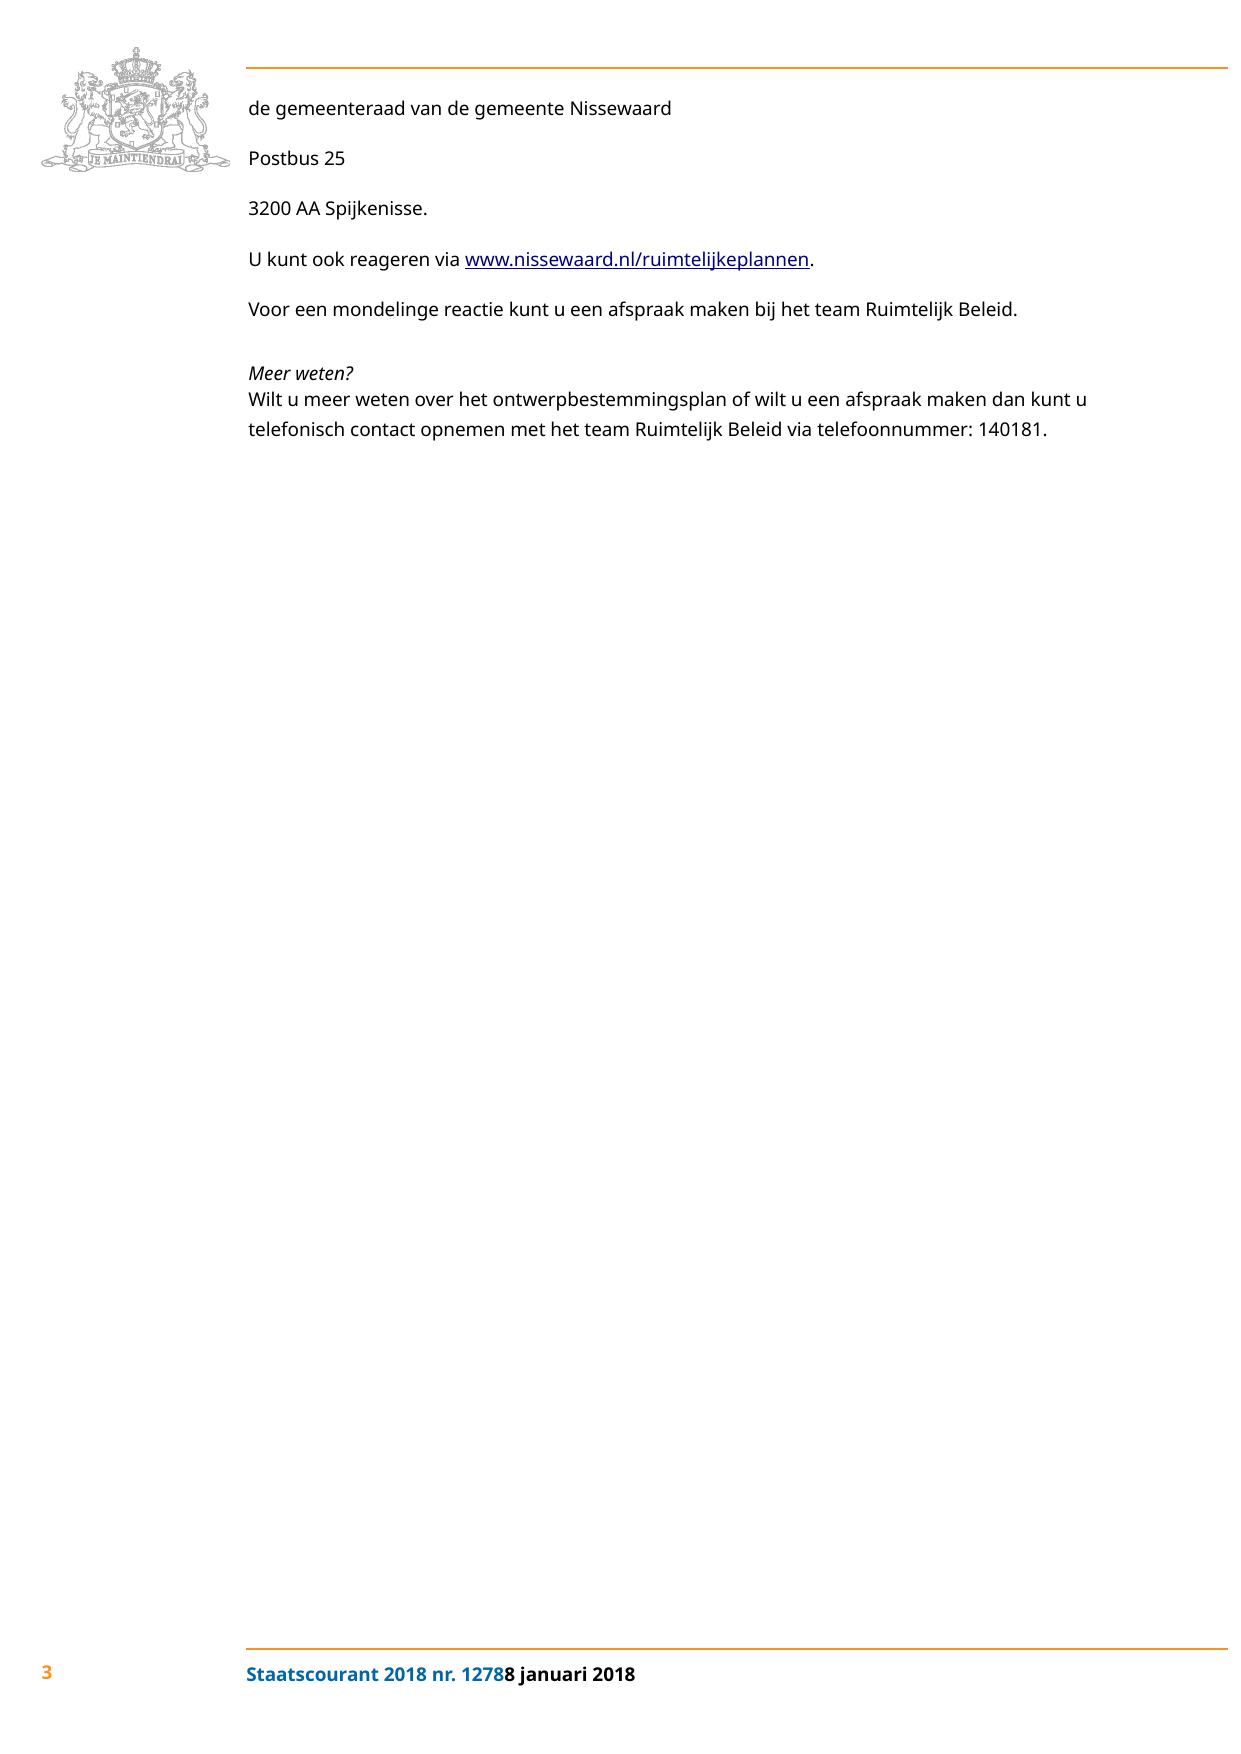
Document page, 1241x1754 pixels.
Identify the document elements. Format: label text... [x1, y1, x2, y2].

text 3200 AA Spijkenisse. [248, 196, 1152, 221]
picture [41, 47, 231, 172]
text U kunt ook reageren via www.nissewaard.nl/ruimtelijkeplannen. [248, 246, 1152, 272]
text Meer weten? [248, 360, 1152, 386]
text Postbus 25 [248, 145, 1152, 171]
text de gemeenteraad van de gemeente Nissewaard [248, 95, 1152, 121]
text Wilt u meer weten over het ontwerpbestemmingsplan of wilt u een afspraak maken dan kunt u telefonisch contact opnemen met het team Ruimtelijk Beleid via telefoonnummer: 140181. [248, 386, 1152, 441]
text Voor een mondelinge reactie kunt u een afspraak maken bij het team Ruimtelijk Beleid. [248, 296, 1152, 322]
